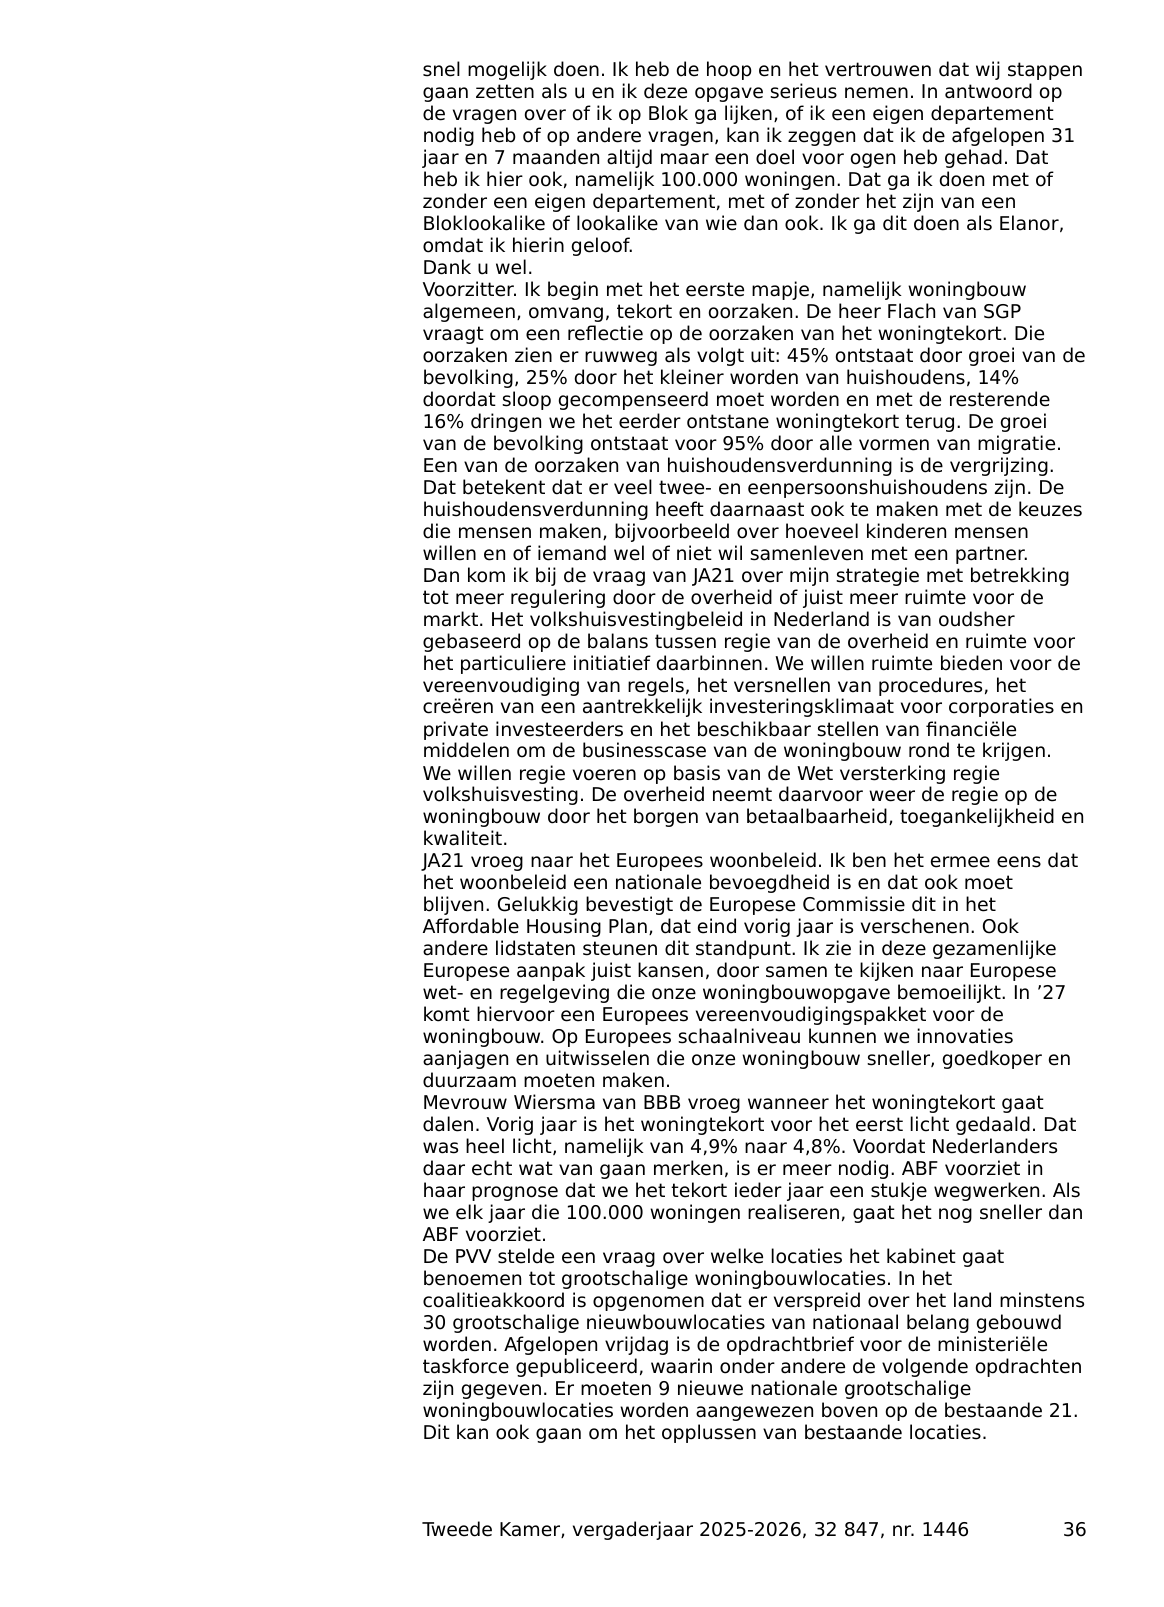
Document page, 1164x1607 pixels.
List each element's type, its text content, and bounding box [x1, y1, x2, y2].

text De PVV stelde een vraag over welke locaties het kabinet gaat benoemen tot grootschalige woningbouwlocaties. In het coalitieakkoord is opgenomen dat er verspreid over het land minstens 30 grootschalige nieuwbouwlocaties van nationaal belang gebouwd worden. Afgelopen vrijdag is de opdrachtbrief voor de ministeriële taskforce gepubliceerd, waarin onder andere de volgende opdrachten zijn gegeven. Er moeten 9 nieuwe nationale grootschalige woningbouwlocaties worden aangewezen boven op de bestaande 21. Dit kan ook gaan om het opplussen van bestaande locaties. [422, 1246, 1087, 1444]
text Dan kom ik bij de vraag van JA21 over mijn strategie met betrekking tot meer regulering door de overheid of juist meer ruimte voor de markt. Het volkshuisvestingbeleid in Nederland is van oudsher gebaseerd op de balans tussen regie van de overheid en ruimte voor het particuliere initiatief daarbinnen. We willen ruimte bieden voor de vereenvoudiging van regels, het versnellen van procedures, het creëren van een aantrekkelijk investeringsklimaat voor corporaties en private investeerders en het beschikbaar stellen van financiële middelen om de businesscase van de woningbouw rond te krijgen. We willen regie voeren op basis van de Wet versterking regie volkshuisvesting. De overheid neemt daarvoor weer de regie op de woningbouw door het borgen van betaalbaarheid, toegankelijkheid en kwaliteit. [422, 564, 1087, 850]
text Mevrouw Wiersma van BBB vroeg wanneer het woningtekort gaat dalen. Vorig jaar is het woningtekort voor het eerst licht gedaald. Dat was heel licht, namelijk van 4,9% naar 4,8%. Voordat Nederlanders daar echt wat van gaan merken, is er meer nodig. ABF voorziet in haar prognose dat we het tekort ieder jaar een stukje wegwerken. Als we elk jaar die 100.000 woningen realiseren, gaat het nog sneller dan ABF voorziet. [422, 1092, 1087, 1246]
text Dank u wel. [422, 257, 1087, 279]
text JA21 vroeg naar het Europees woonbeleid. Ik ben het ermee eens dat het woonbeleid een nationale bevoegdheid is en dat ook moet blijven. Gelukkig bevestigt de Europese Commissie dit in het Affordable Housing Plan, dat eind vorig jaar is verschenen. Ook andere lidstaten steunen dit standpunt. Ik zie in deze gezamenlijke Europese aanpak juist kansen, door samen te kijken naar Europese wet- en regelgeving die onze woningbouwopgave bemoeilijkt. In ’27 komt hiervoor een Europees vereenvoudigingspakket voor de woningbouw. Op Europees schaalniveau kunnen we innovaties aanjagen en uitwisselen die onze woningbouw sneller, goedkoper en duurzaam moeten maken. [422, 850, 1087, 1092]
text Voorzitter. Ik begin met het eerste mapje, namelijk woningbouw algemeen, omvang, tekort en oorzaken. De heer Flach van SGP vraagt om een reflectie op de oorzaken van het woningtekort. Die oorzaken zien er ruwweg als volgt uit: 45% ontstaat door groei van de bevolking, 25% door het kleiner worden van huishoudens, 14% doordat sloop gecompenseerd moet worden en met de resterende 16% dringen we het eerder ontstane woningtekort terug. De groei van de bevolking ontstaat voor 95% door alle vormen van migratie. Een van de oorzaken van huishoudensverdunning is de vergrijzing. Dat betekent dat er veel twee- en eenpersoonshuishoudens zijn. De huishoudensverdunning heeft daarnaast ook te maken met de keuzes die mensen maken, bijvoorbeeld over hoeveel kinderen mensen willen en of iemand wel of niet wil samenleven met een partner. [422, 279, 1087, 564]
text snel mogelijk doen. Ik heb de hoop en het vertrouwen dat wij stappen gaan zetten als u en ik deze opgave serieus nemen. In antwoord op de vragen over of ik op Blok ga lijken, of ik een eigen departement nodig heb of op andere vragen, kan ik zeggen dat ik de afgelopen 31 jaar en 7 maanden altijd maar een doel voor ogen heb gehad. Dat heb ik hier ook, namelijk 100.000 woningen. Dat ga ik doen met of zonder een eigen departement, met of zonder het zijn van een Bloklookalike of lookalike van wie dan ook. Ik ga dit doen als Elanor, omdat ik hierin geloof. [422, 59, 1087, 257]
